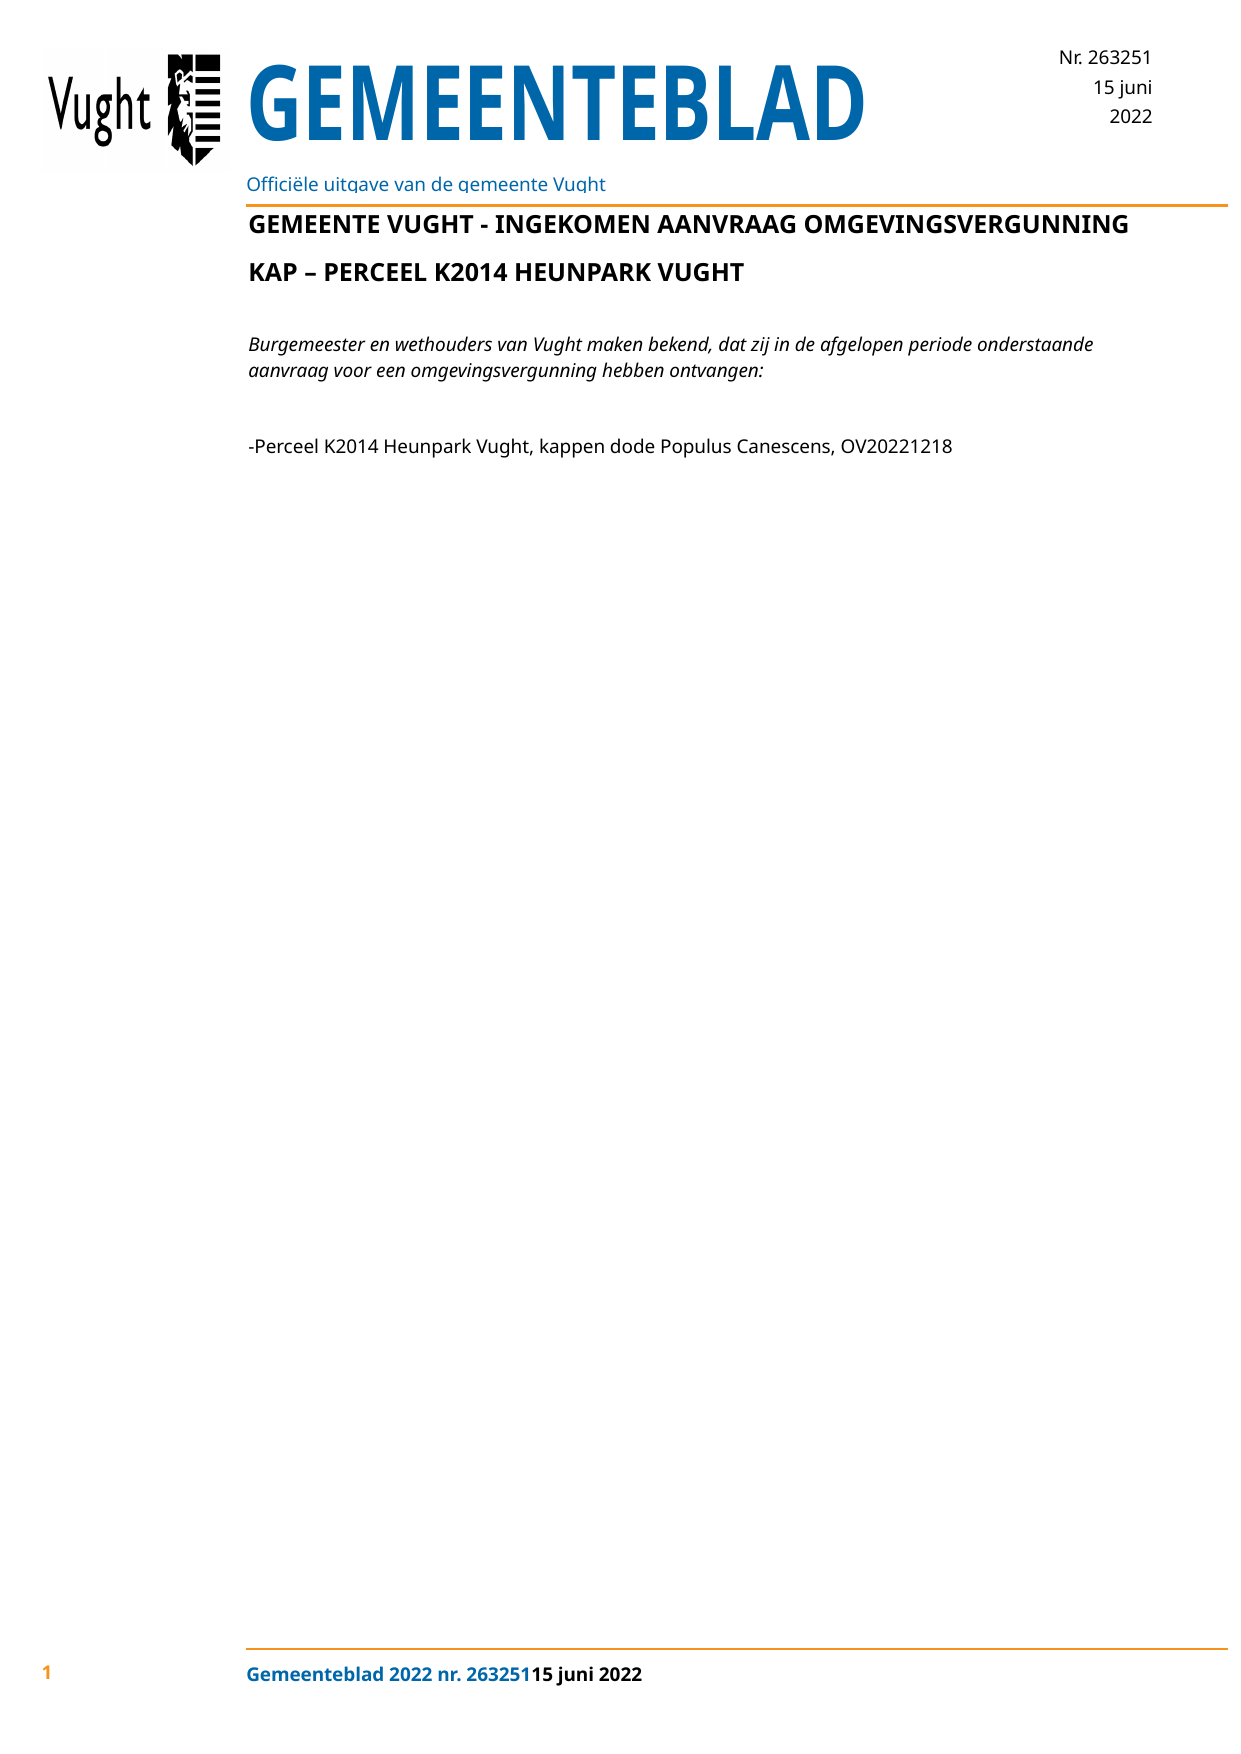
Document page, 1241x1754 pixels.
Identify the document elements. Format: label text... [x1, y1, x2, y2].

text Burgemeester en wethouders van Vught maken bekend, dat zij in de afgelopen periode onderstaande aanvraag voor een omgevingsvergunning hebben ontvangen: [248, 331, 1152, 383]
text -Perceel K2014 Heunpark Vught, kappen dode Populus Canescens, OV20221218 [248, 433, 1152, 459]
picture [41, 47, 231, 172]
text GEMEENTE VUGHT - INGEKOMEN AANVRAAG OMGEVINGSVERGUNNING KAP – PERCEEL K2014 HEUNPARK VUGHT [248, 207, 1152, 288]
